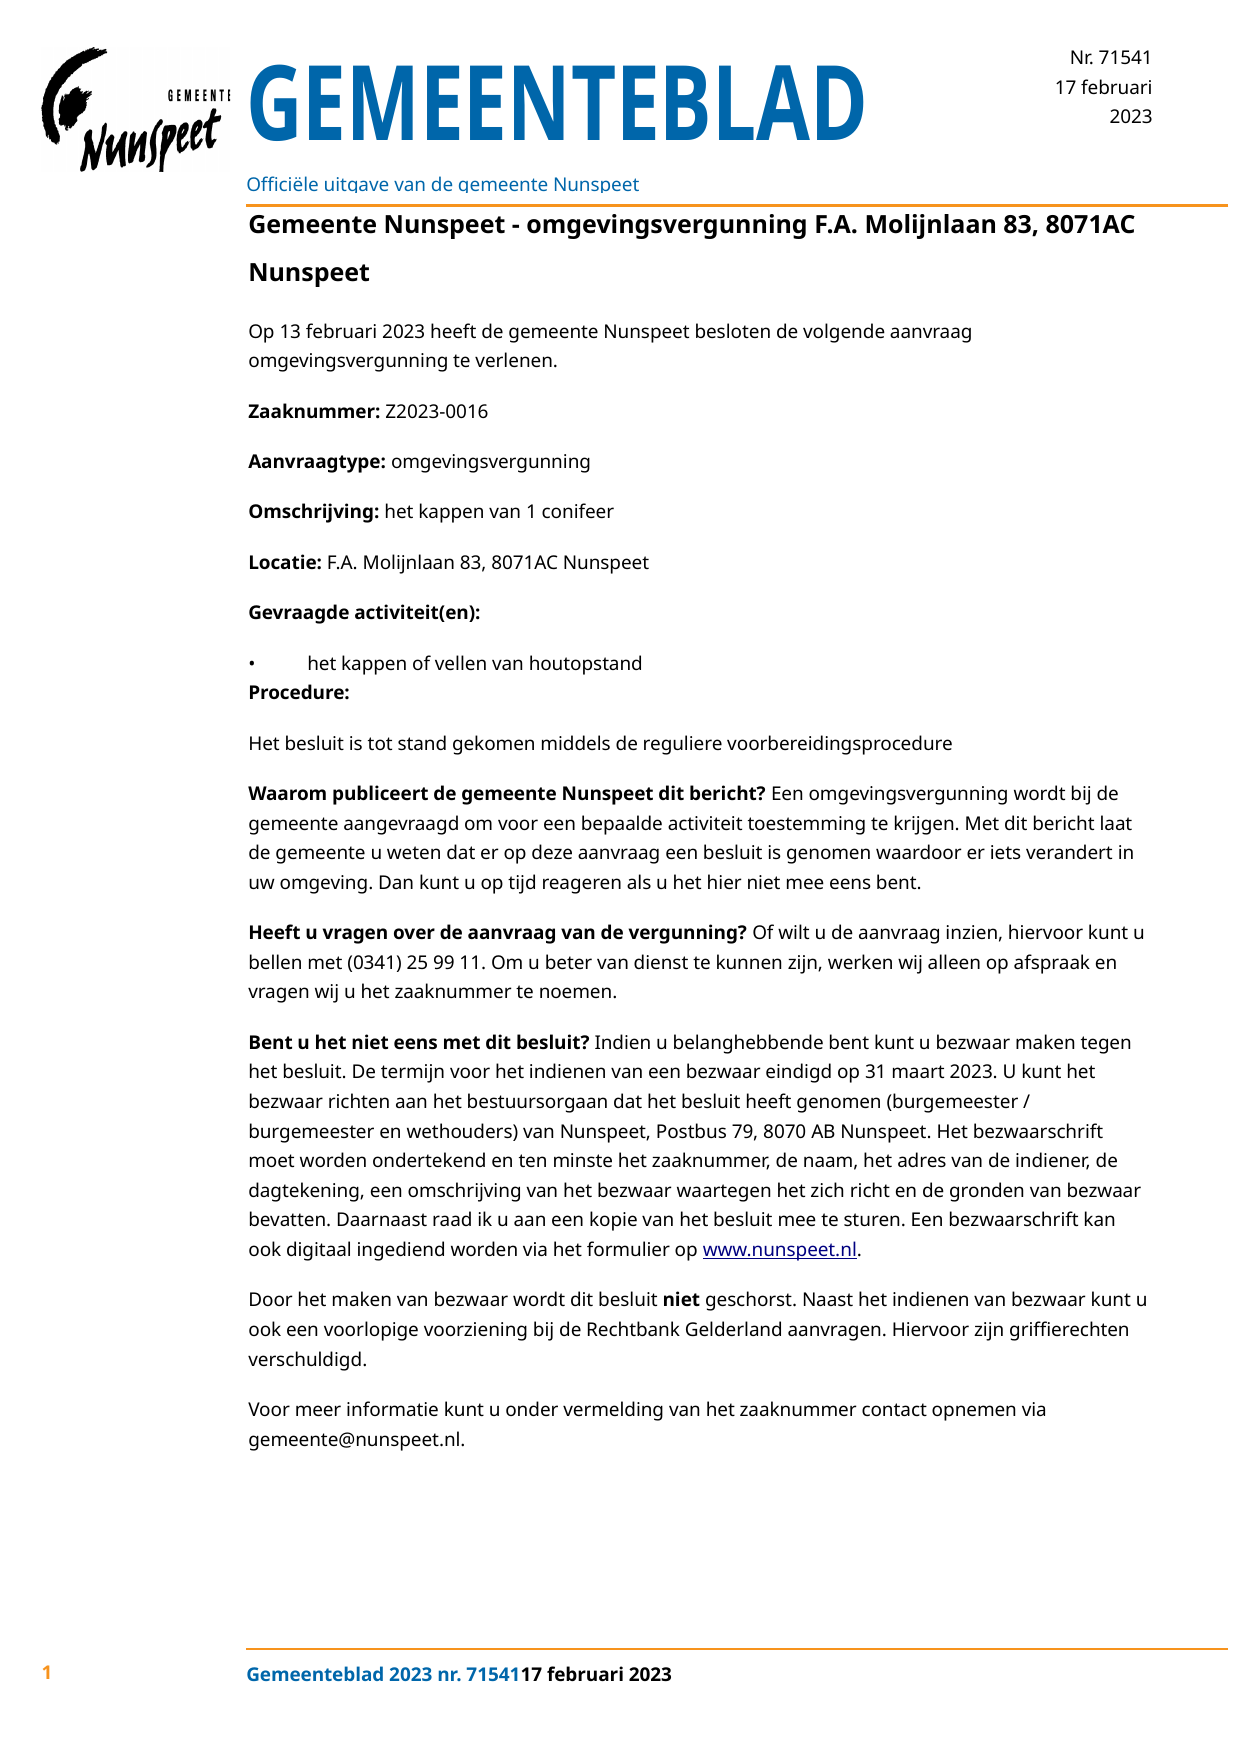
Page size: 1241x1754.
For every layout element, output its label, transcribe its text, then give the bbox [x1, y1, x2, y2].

text Het besluit is tot stand gekomen middels de reguliere voorbereidingsprocedure [248, 730, 1152, 756]
text Aanvraagtype: omgevingsvergunning [248, 448, 1152, 474]
text Procedure: [248, 679, 1152, 705]
text Locatie: F.A. Molijnlaan 83, 8071AC Nunspeet [248, 549, 1152, 575]
text Heeft u vragen over de aanvraag van de vergunning? Of wilt u de aanvraag inzien, hiervoor kunt u bellen met (0341) 25 99 11. Om u beter van dienst te kunnen zijn, werken wij alleen op afspraak en vragen wij u het zaaknummer te noemen. [248, 919, 1152, 1004]
text Gemeente Nunspeet - omgevingsvergunning F.A. Molijnlaan 83, 8071AC Nunspeet [248, 207, 1152, 288]
text Waarom publiceert de gemeente Nunspeet dit bericht? Een omgevingsvergunning wordt bij de gemeente aangevraagd om voor een bepaalde activiteit toestemming te krijgen. Met dit bericht laat de gemeente u weten dat er op deze aanvraag een besluit is genomen waardoor er iets verandert in uw omgeving. Dan kunt u op tijd reageren als u het hier niet mee eens bent. [248, 780, 1152, 895]
text Op 13 februari 2023 heeft de gemeente Nunspeet besloten de volgende aanvraag omgevingsvergunning te verlenen. [248, 318, 1152, 373]
text Door het maken van bezwaar wordt dit besluit niet geschorst. Naast het indienen van bezwaar kunt u ook een voorlopige voorziening bij de Rechtbank Gelderland aanvragen. Hiervoor zijn griffierechten verschuldigd. [248, 1287, 1152, 1372]
text Voor meer informatie kunt u onder vermelding van het zaaknummer contact opnemen via gemeente@nunspeet.nl. [248, 1396, 1152, 1452]
picture [41, 47, 231, 172]
text Bent u het niet eens met dit besluit? Indien u belanghebbende bent kunt u bezwaar maken tegen het besluit. De termijn voor het indienen van een bezwaar eindigd op 31 maart 2023. U kunt het bezwaar richten aan het bestuursorgaan dat het besluit heeft genomen (burgemeester / burgemeester en wethouders) van Nunspeet, Postbus 79, 8070 AB Nunspeet. Het bezwaarschrift moet worden ondertekend en ten minste het zaaknummer, de naam, het adres van de indiener, de dagtekening, een omschrijving van het bezwaar waartegen het zich richt en de gronden van bezwaar bevatten. Daarnaast raad ik u aan een kopie van het besluit mee te sturen. Een bezwaarschrift kan ook digitaal ingediend worden via het formulier op www.nunspeet.nl. [248, 1029, 1152, 1262]
text Zaaknummer: Z2023-0016 [248, 398, 1152, 424]
list het kappen of vellen van houtopstand [248, 650, 1152, 676]
text Gevraagde activiteit(en): [248, 599, 1152, 625]
text Omschrijving: het kappen van 1 conifeer [248, 499, 1152, 524]
